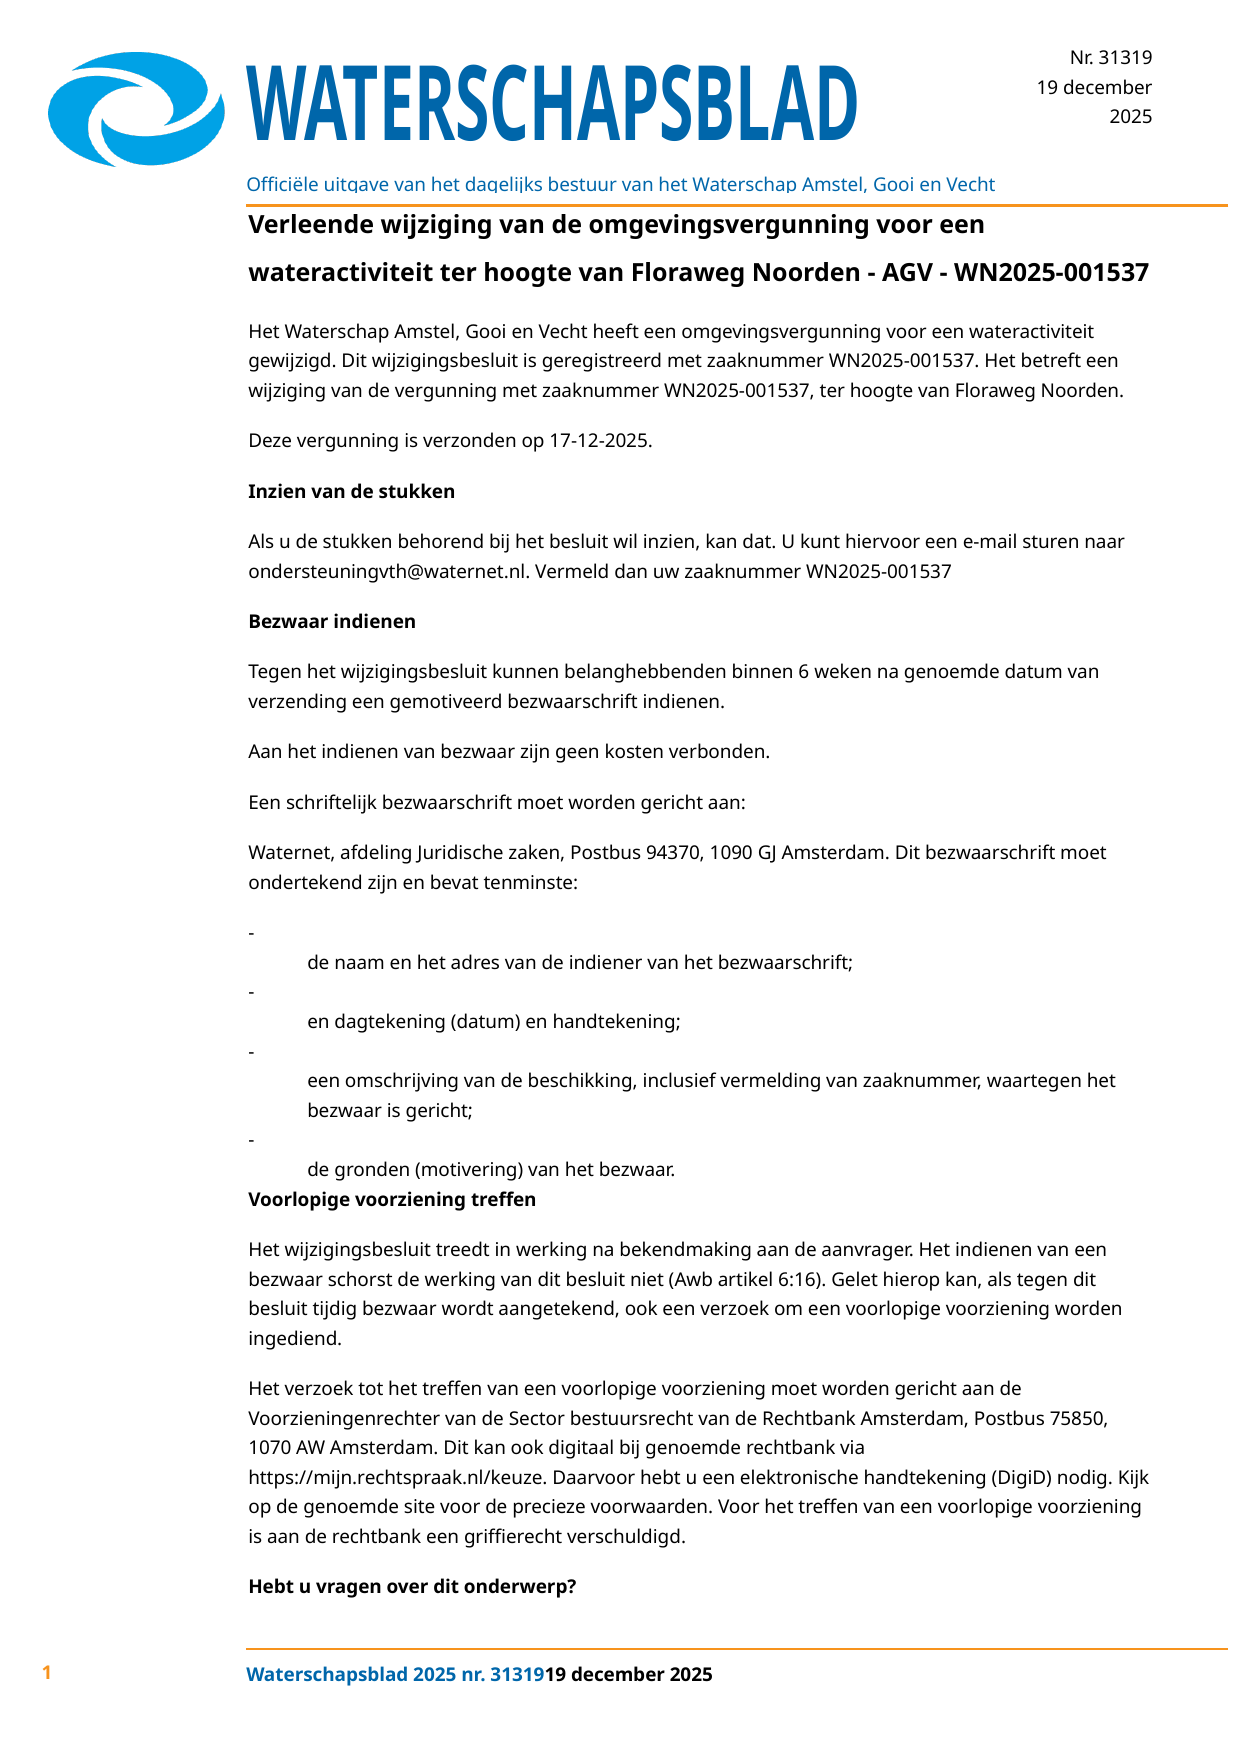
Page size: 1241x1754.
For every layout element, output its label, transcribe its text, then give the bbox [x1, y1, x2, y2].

text Voorlopige voorziening treffen [248, 1186, 1152, 1212]
text Het Waterschap Amstel, Gooi en Vecht heeft een omgevingsvergunning voor een wateractiviteit gewijzigd. Dit wijzigingsbesluit is geregistreerd met zaaknummer WN2025-001537. Het betreft een wijziging van de vergunning met zaaknummer WN2025-001537, ter hoogte van Floraweg Noorden. [248, 318, 1152, 403]
text Verleende wijziging van de omgevingsvergunning voor een wateractiviteit ter hoogte van Floraweg Noorden - AGV - WN2025-001537 [248, 207, 1152, 288]
list de gronden (motivering) van het bezwaar. [248, 1156, 1152, 1182]
text Aan het indienen van bezwaar zijn geen kosten verbonden. [248, 739, 1152, 764]
text Inzien van de stukken [248, 478, 1152, 504]
list de naam en het adres van de indiener van het bezwaarschrift; [248, 949, 1152, 975]
text Bezwaar indienen [248, 608, 1152, 634]
text Deze vergunning is verzonden op 17-12-2025. [248, 427, 1152, 453]
list een omschrijving van de beschikking, inclusief vermelding van zaaknummer, waartegen het bezwaar is gericht; [248, 1067, 1152, 1123]
text Tegen het wijzigingsbesluit kunnen belanghebbenden binnen 6 weken na genoemde datum van verzending een gemotiveerd bezwaarschrift indienen. [248, 659, 1152, 714]
list en dagtekening (datum) en handtekening; [248, 1008, 1152, 1034]
picture [41, 47, 231, 172]
text Waternet, afdeling Juridische zaken, Postbus 94370, 1090 GJ Amsterdam. Dit bezwaarschrift moet ondertekend zijn en bevat tenminste: [248, 839, 1152, 895]
text Een schriftelijk bezwaarschrift moet worden gericht aan: [248, 789, 1152, 815]
text Het verzoek tot het treffen van een voorlopige voorziening moet worden gericht aan de Voorzieningenrechter van de Sector bestuursrecht van de Rechtbank Amsterdam, Postbus 75850, 1070 AW Amsterdam. Dit kan ook digitaal bij genoemde rechtbank via https://mijn.rechtspraak.nl/keuze. Daarvoor hebt u een elektronische handtekening (DigiD) nodig. Kijk op de genoemde site voor de precieze voorwaarden. Voor het treffen van een voorlopige voorziening is aan de rechtbank een griffierecht verschuldigd. [248, 1375, 1152, 1549]
text Als u de stukken behorend bij het besluit wil inzien, kan dat. U kunt hiervoor een e-mail sturen naar ondersteuningvth@waternet.nl. Vermeld dan uw zaaknummer WN2025-001537 [248, 528, 1152, 584]
text Het wijzigingsbesluit treedt in werking na bekendmaking aan de aanvrager. Het indienen van een bezwaar schorst de werking van dit besluit niet (Awb artikel 6:16). Gelet hierop kan, als tegen dit besluit tijdig bezwaar wordt aangetekend, ook een verzoek om een voorlopige voorziening worden ingediend. [248, 1236, 1152, 1351]
text Hebt u vragen over dit onderwerp? [248, 1574, 1152, 1599]
